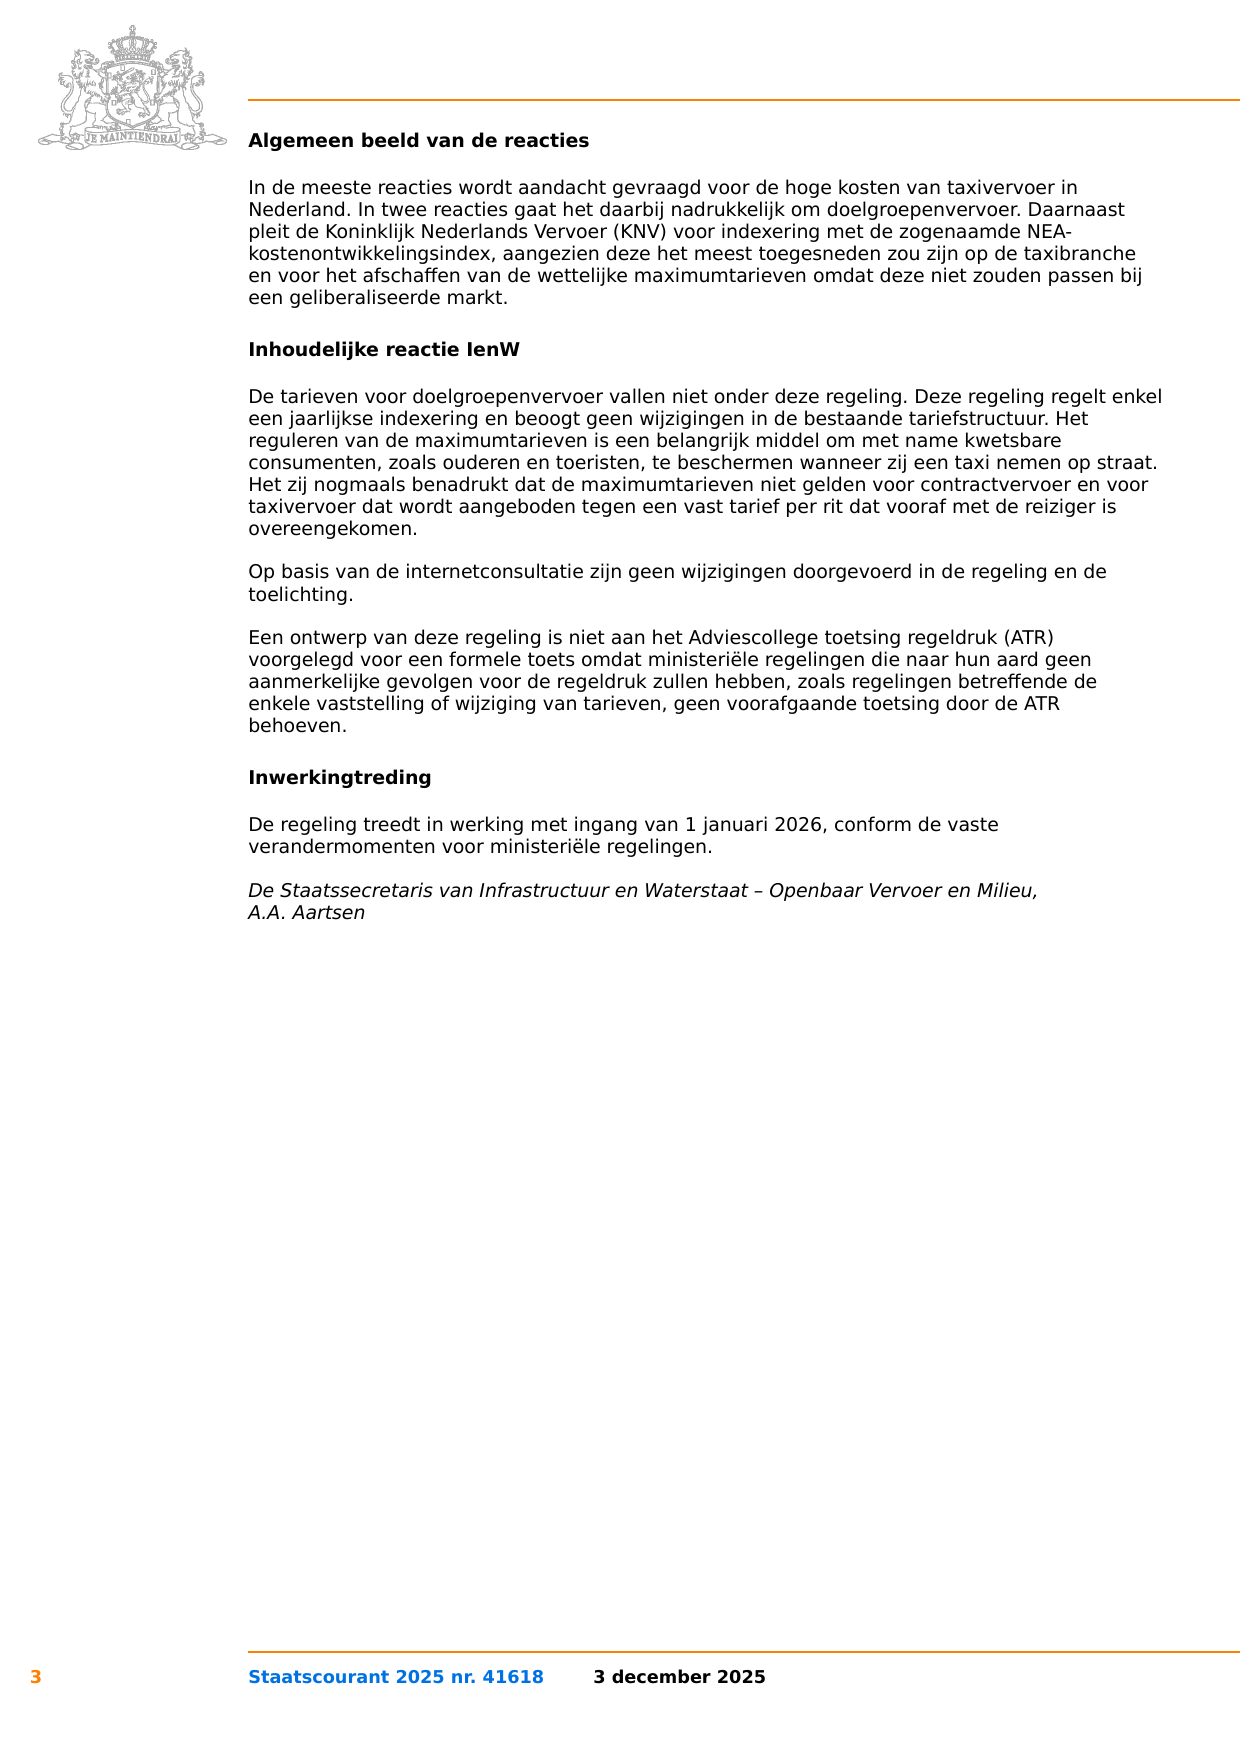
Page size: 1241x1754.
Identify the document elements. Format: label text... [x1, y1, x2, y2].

subtitle Algemeen beeld van de reacties [248, 130, 1163, 152]
text Op basis van de internetconsultatie zijn geen wijzigingen doorgevoerd in de regeling en de toelichting. [248, 561, 1163, 605]
text In de meeste reacties wordt aandacht gevraagd voor de hoge kosten van taxivervoer in Nederland. In twee reacties gaat het daarbij nadrukkelijk om doelgroepenvervoer. Daarnaast pleit de Koninklijk Nederlands Vervoer (KNV) voor indexering met de zogenaamde NEA-kostenontwikkelingsindex, aangezien deze het meest toegesneden zou zijn op de taxibranche en voor het afschaffen van de wettelijke maximumtarieven omdat deze niet zouden passen bij een geliberaliseerde markt. [248, 177, 1163, 309]
text De Staatssecretaris van Infrastructuur en Waterstaat – Openbaar Vervoer en Milieu, A.A. Aartsen [248, 880, 1163, 924]
picture [38, 25, 227, 150]
subtitle Inhoudelijke reactie IenW [248, 339, 1163, 361]
text De regeling treedt in werking met ingang van 1 januari 2026, conform de vaste verandermomenten voor ministeriële regelingen. [248, 814, 1163, 858]
subtitle Inwerkingtreding [248, 767, 1163, 789]
text De tarieven voor doelgroepenvervoer vallen niet onder deze regeling. Deze regeling regelt enkel een jaarlijkse indexering en beoogt geen wijzigingen in de bestaande tariefstructuur. Het reguleren van de maximumtarieven is een belangrijk middel om met name kwetsbare consumenten, zoals ouderen en toeristen, te beschermen wanneer zij een taxi nemen op straat. Het zij nogmaals benadrukt dat de maximumtarieven niet gelden voor contractvervoer en voor taxivervoer dat wordt aangeboden tegen een vast tarief per rit dat vooraf met de reiziger is overeengekomen. [248, 386, 1163, 539]
text Een ontwerp van deze regeling is niet aan het Adviescollege toetsing regeldruk (ATR) voorgelegd voor een formele toets omdat ministeriële regelingen die naar hun aard geen aanmerkelijke gevolgen voor de regeldruk zullen hebben, zoals regelingen betreffende de enkele vaststelling of wijziging van tarieven, geen voorafgaande toetsing door de ATR behoeven. [248, 627, 1163, 737]
